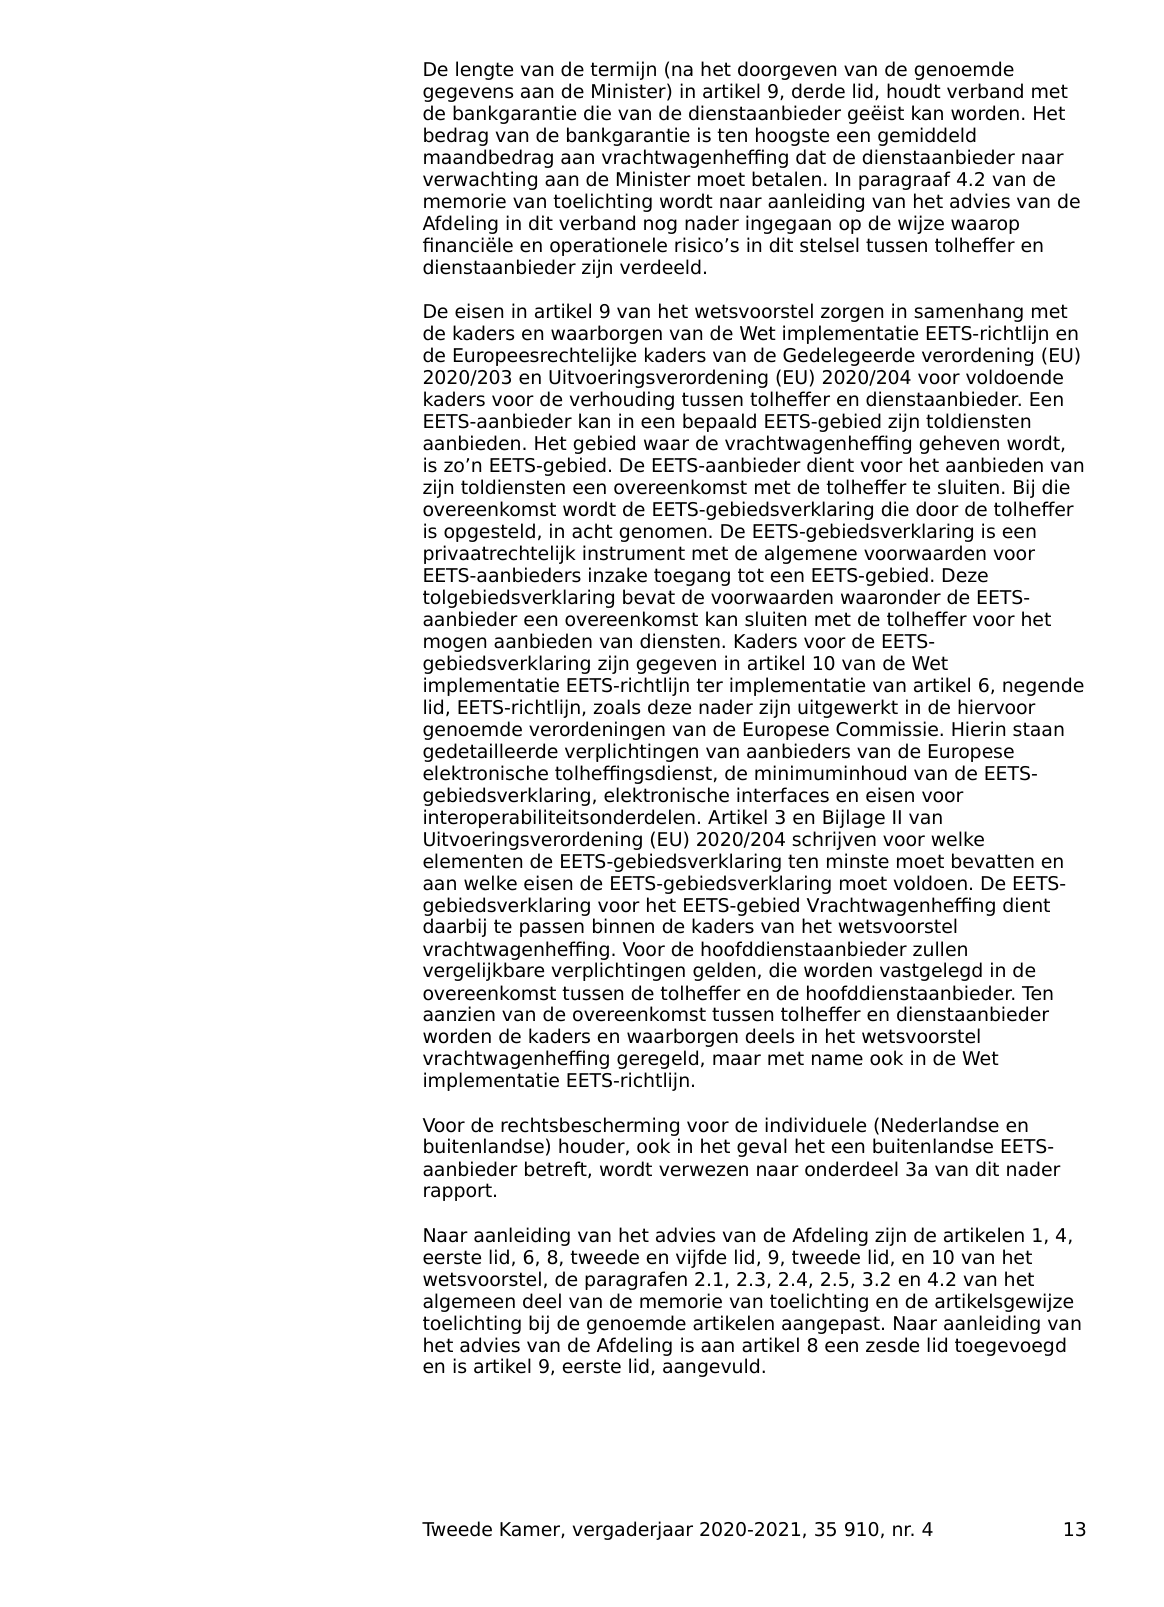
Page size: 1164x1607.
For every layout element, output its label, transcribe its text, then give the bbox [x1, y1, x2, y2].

text Voor de rechtsbescherming voor de individuele (Nederlandse en buitenlandse) houder, ook in het geval het een buitenlandse EETS-aanbieder betreft, wordt verwezen naar onderdeel 3a van dit nader rapport. [422, 1114, 1087, 1202]
text Naar aanleiding van het advies van de Afdeling zijn de artikelen 1, 4, eerste lid, 6, 8, tweede en vijfde lid, 9, tweede lid, en 10 van het wetsvoorstel, de paragrafen 2.1, 2.3, 2.4, 2.5, 3.2 en 4.2 van het algemeen deel van de memorie van toelichting en de artikelsgewijze toelichting bij de genoemde artikelen aangepast. Naar aanleiding van het advies van de Afdeling is aan artikel 8 een zesde lid toegevoegd en is artikel 9, eerste lid, aangevuld. [422, 1224, 1087, 1378]
text De lengte van de termijn (na het doorgeven van de genoemde gegevens aan de Minister) in artikel 9, derde lid, houdt verband met de bankgarantie die van de dienstaanbieder geëist kan worden. Het bedrag van de bankgarantie is ten hoogste een gemiddeld maandbedrag aan vrachtwagenheffing dat de dienstaanbieder naar verwachting aan de Minister moet betalen. In paragraaf 4.2 van de memorie van toelichting wordt naar aanleiding van het advies van de Afdeling in dit verband nog nader ingegaan op de wijze waarop financiële en operationele risico’s in dit stelsel tussen tolheffer en dienstaanbieder zijn verdeeld. [422, 59, 1087, 279]
text De eisen in artikel 9 van het wetsvoorstel zorgen in samenhang met de kaders en waarborgen van de Wet implementatie EETS-richtlijn en de Europeesrechtelijke kaders van de Gedelegeerde verordening (EU) 2020/203 en Uitvoeringsverordening (EU) 2020/204 voor voldoende kaders voor de verhouding tussen tolheffer en dienstaanbieder. Een EETS-aanbieder kan in een bepaald EETS-gebied zijn toldiensten aanbieden. Het gebied waar de vrachtwagenheffing geheven wordt, is zo’n EETS-gebied. De EETS-aanbieder dient voor het aanbieden van zijn toldiensten een overeenkomst met de tolheffer te sluiten. Bij die overeenkomst wordt de EETS-gebiedsverklaring die door de tolheffer is opgesteld, in acht genomen. De EETS-gebiedsverklaring is een privaatrechtelijk instrument met de algemene voorwaarden voor EETS-aanbieders inzake toegang tot een EETS-gebied. Deze tolgebiedsverklaring bevat de voorwaarden waaronder de EETS-aanbieder een overeenkomst kan sluiten met de tolheffer voor het mogen aanbieden van diensten. Kaders voor de EETS-gebiedsverklaring zijn gegeven in artikel 10 van de Wet implementatie EETS-richtlijn ter implementatie van artikel 6, negende lid, EETS-richtlijn, zoals deze nader zijn uitgewerkt in de hiervoor genoemde verordeningen van de Europese Commissie. Hierin staan gedetailleerde verplichtingen van aanbieders van de Europese elektronische tolheffingsdienst, de minimuminhoud van de EETS-gebiedsverklaring, elektronische interfaces en eisen voor interoperabiliteitsonderdelen. Artikel 3 en Bijlage II van Uitvoeringsverordening (EU) 2020/204 schrijven voor welke elementen de EETS-gebiedsverklaring ten minste moet bevatten en aan welke eisen de EETS-gebiedsverklaring moet voldoen. De EETS-gebiedsverklaring voor het EETS-gebied Vrachtwagenheffing dient daarbij te passen binnen de kaders van het wetsvoorstel vrachtwagenheffing. Voor de hoofddienstaanbieder zullen vergelijkbare verplichtingen gelden, die worden vastgelegd in de overeenkomst tussen de tolheffer en de hoofddienstaanbieder. Ten aanzien van de overeenkomst tussen tolheffer en dienstaanbieder worden de kaders en waarborgen deels in het wetsvoorstel vrachtwagenheffing geregeld, maar met name ook in de Wet implementatie EETS-richtlijn. [422, 301, 1087, 1092]
